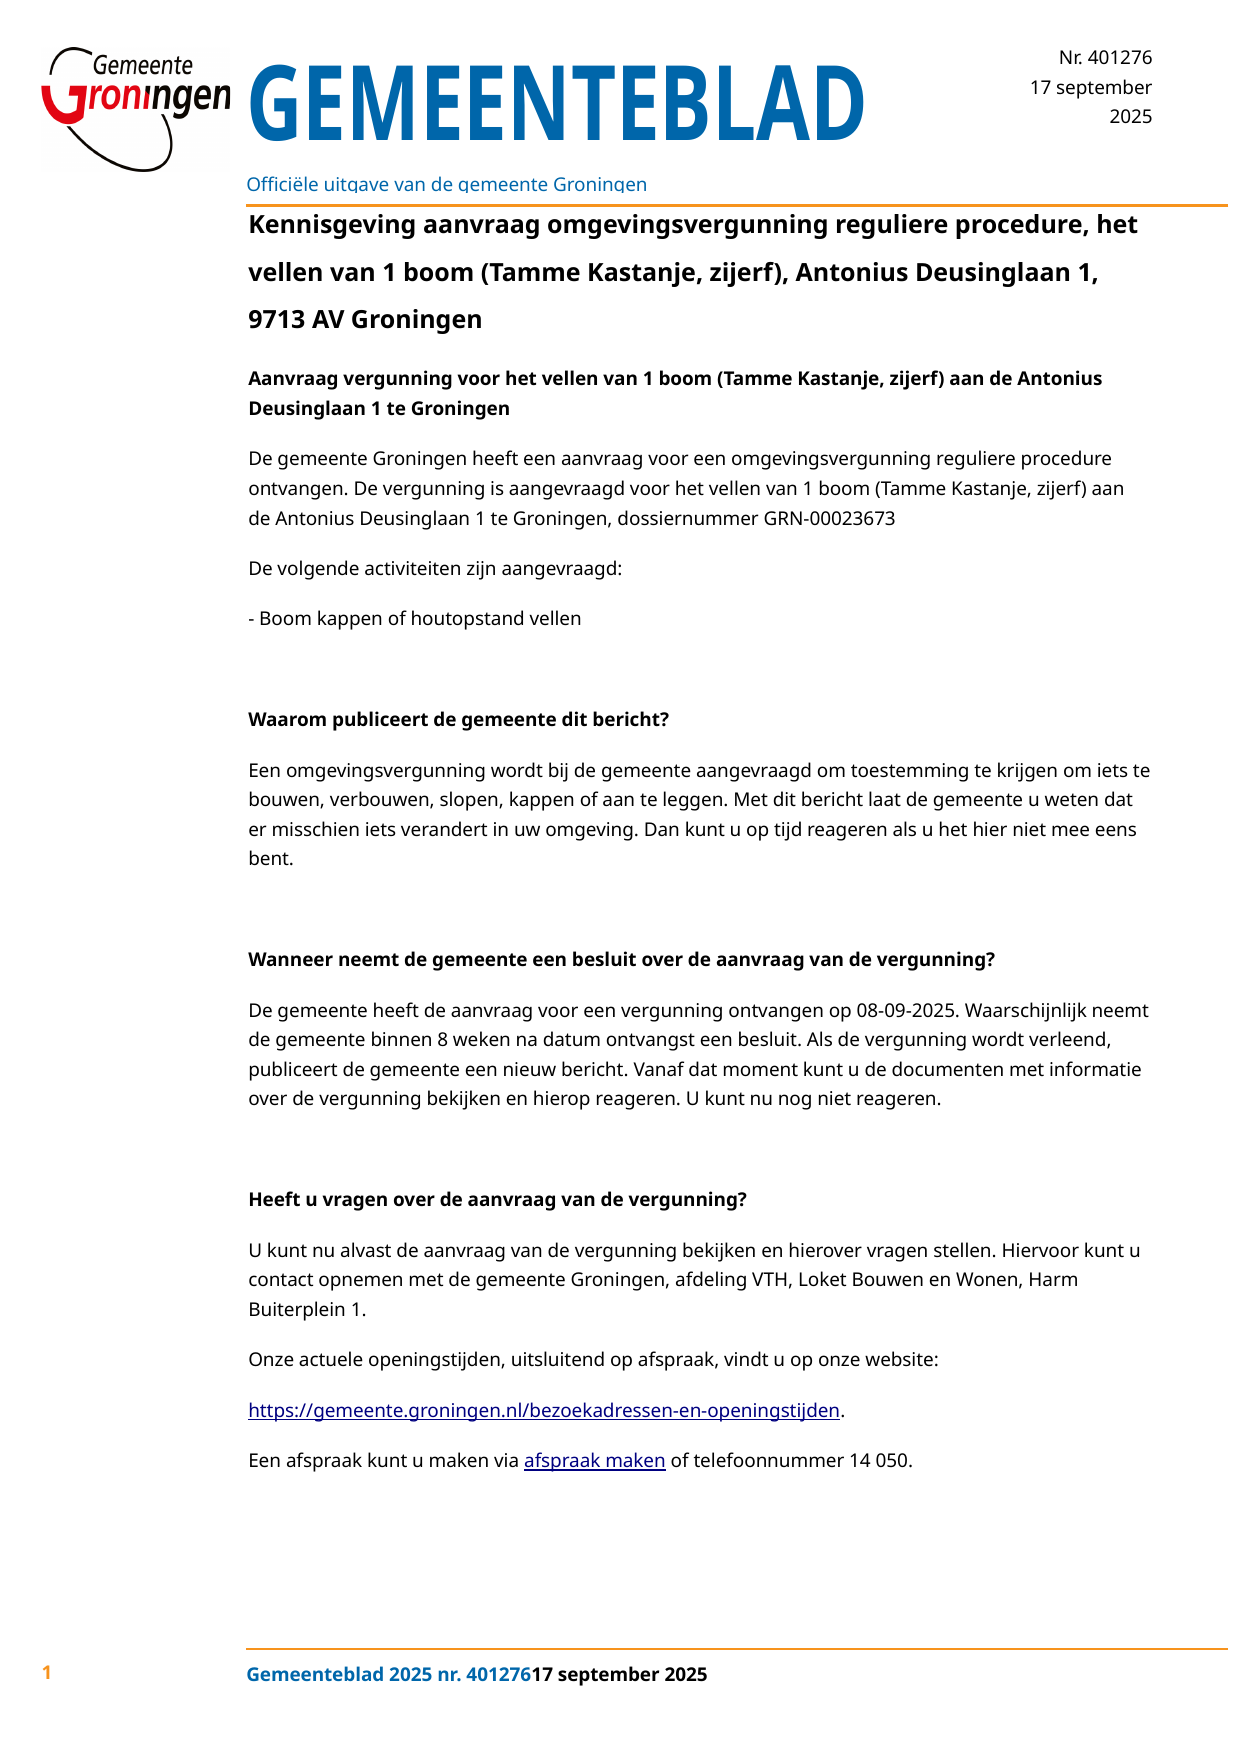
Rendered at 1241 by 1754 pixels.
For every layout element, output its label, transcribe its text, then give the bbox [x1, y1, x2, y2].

text Een omgevingsvergunning wordt bij de gemeente aangevraagd om toestemming te krijgen om iets te bouwen, verbouwen, slopen, kappen of aan te leggen. Met dit bericht laat de gemeente u weten dat er misschien iets verandert in uw omgeving. Dan kunt u op tijd reageren als u het hier niet mee eens bent. [248, 757, 1152, 871]
text Kennisgeving aanvraag omgevingsvergunning reguliere procedure, het vellen van 1 boom (Tamme Kastanje, zijerf), Antonius Deusinglaan 1, 9713 AV Groningen [248, 207, 1152, 336]
text Wanneer neemt de gemeente een besluit over de aanvraag van de vergunning? [248, 946, 1152, 972]
text Onze actuele openingstijden, uitsluitend op afspraak, vindt u op onze website: [248, 1346, 1152, 1372]
text Aanvraag vergunning voor het vellen van 1 boom (Tamme Kastanje, zijerf) aan de Antonius Deusinglaan 1 te Groningen [248, 366, 1152, 421]
text De gemeente Groningen heeft een aanvraag voor een omgevingsvergunning reguliere procedure ontvangen. De vergunning is aangevraagd voor het vellen van 1 boom (Tamme Kastanje, zijerf) aan de Antonius Deusinglaan 1 te Groningen, dossiernummer GRN-00023673 [248, 446, 1152, 530]
text https://gemeente.groningen.nl/bezoekadressen-en-openingstijden. [248, 1397, 1152, 1422]
picture [41, 47, 231, 172]
text De volgende activiteiten zijn aangevraagd: [248, 555, 1152, 581]
text Heeft u vragen over de aanvraag van de vergunning? [248, 1186, 1152, 1212]
text Een afspraak kunt u maken via afspraak maken of telefoonnummer 14 050. [248, 1447, 1152, 1473]
text U kunt nu alvast de aanvraag van de vergunning bekijken en hierover vragen stellen. Hiervoor kunt u contact opnemen met de gemeente Groningen, afdeling VTH, Loket Bouwen en Wonen, Harm Buiterplein 1. [248, 1237, 1152, 1322]
text Waarom publiceert de gemeente dit bericht? [248, 706, 1152, 732]
text - Boom kappen of houtopstand vellen [248, 606, 1152, 631]
text De gemeente heeft de aanvraag voor een vergunning ontvangen op 08-09-2025. Waarschijnlijk neemt de gemeente binnen 8 weken na datum ontvangst een besluit. Als de vergunning wordt verleend, publiceert de gemeente een nieuw bericht. Vanaf dat moment kunt u de documenten met informatie over de vergunning bekijken en hierop reageren. U kunt nu nog niet reageren. [248, 997, 1152, 1111]
